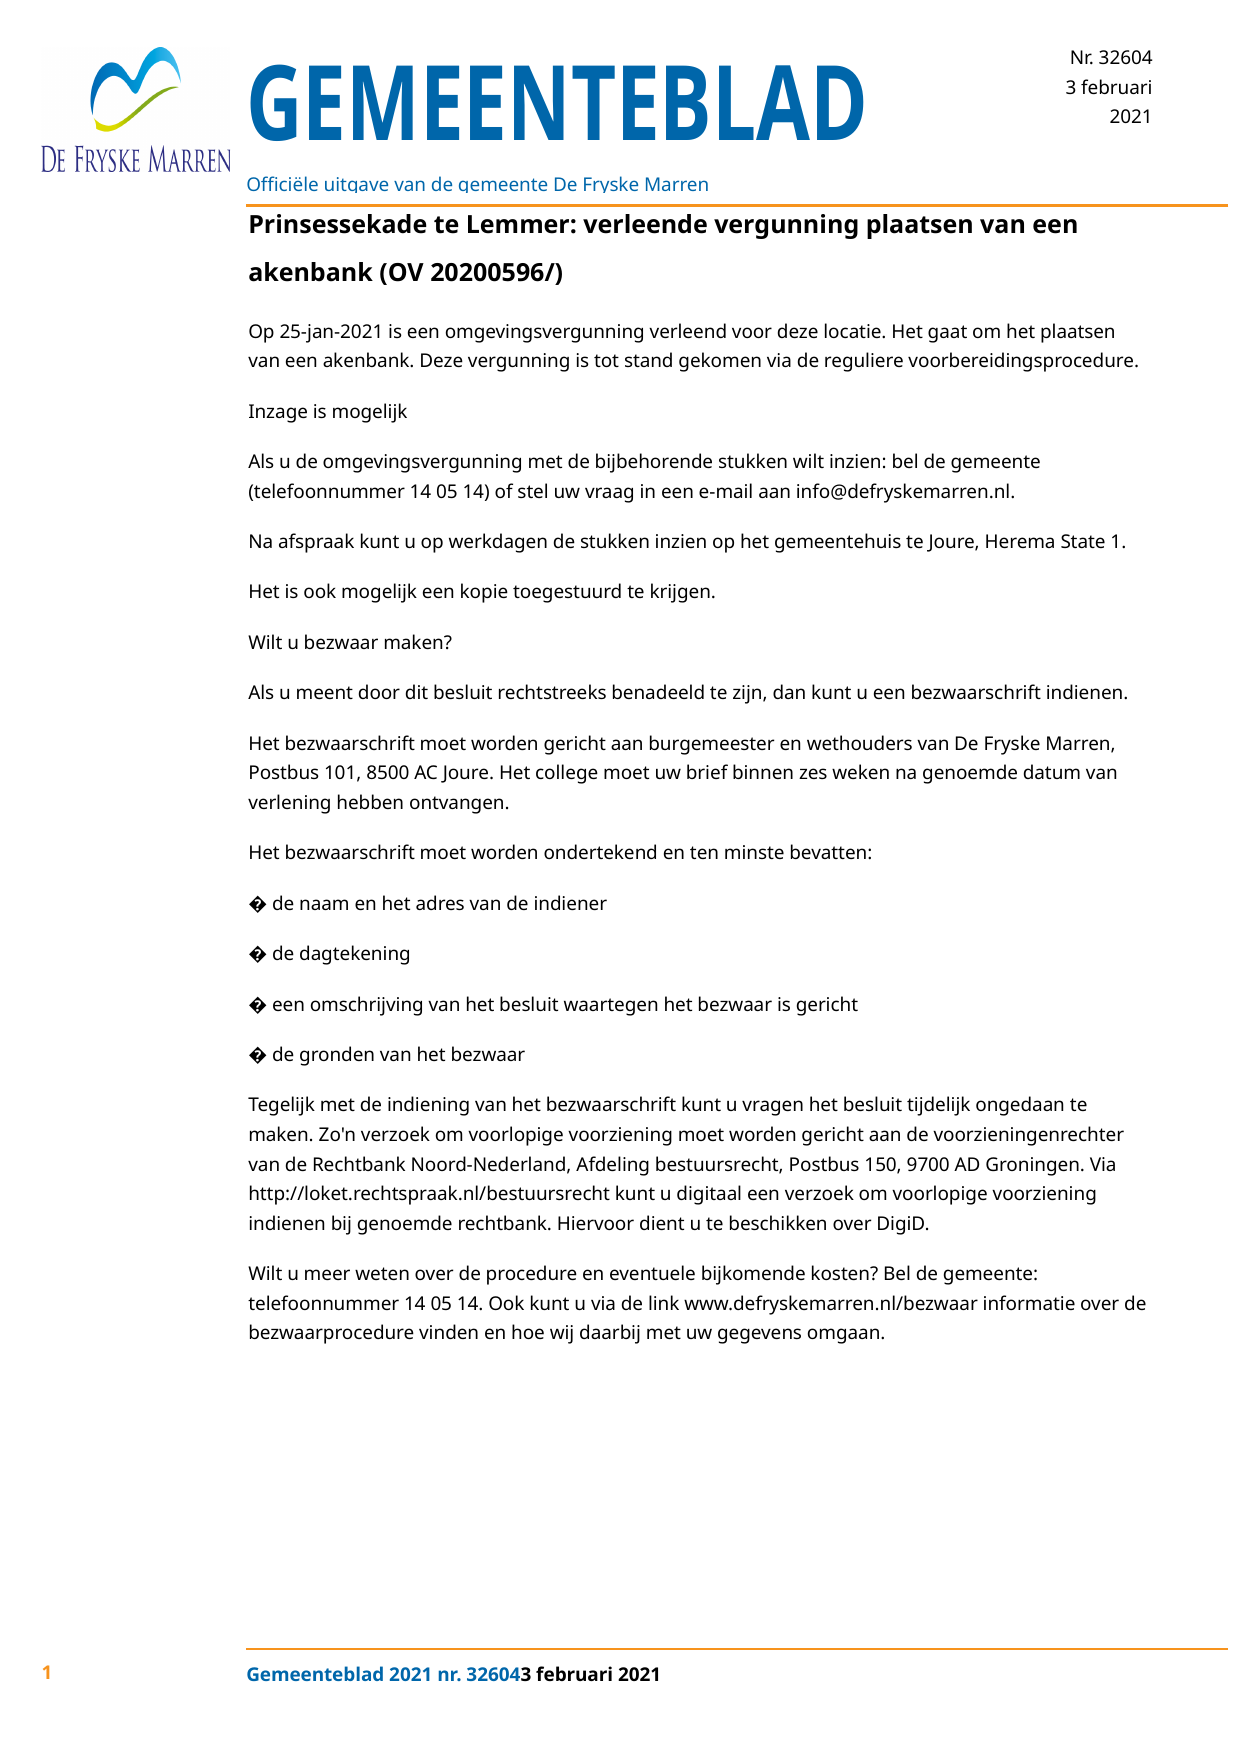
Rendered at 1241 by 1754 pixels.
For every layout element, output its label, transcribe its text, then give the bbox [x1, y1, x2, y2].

text Wilt u meer weten over de procedure en eventuele bijkomende kosten? Bel de gemeente: telefoonnummer 14 05 14. Ook kunt u via de link www.defryskemarren.nl/bezwaar informatie over de bezwaarprocedure vinden en hoe wij daarbij met uw gegevens omgaan. [248, 1260, 1152, 1345]
text � een omschrijving van het besluit waartegen het bezwaar is gericht [248, 991, 1152, 1017]
text Inzage is mogelijk [248, 398, 1152, 424]
text Na afspraak kunt u op werkdagen de stukken inzien op het gemeentehuis te Joure, Herema State 1. [248, 528, 1152, 554]
text Prinsessekade te Lemmer: verleende vergunning plaatsen van een akenbank (OV 20200596/) [248, 207, 1152, 288]
text Tegelijk met de indiening van het bezwaarschrift kunt u vragen het besluit tijdelijk ongedaan te maken. Zo'n verzoek om voorlopige voorziening moet worden gericht aan de voorzieningenrechter van de Rechtbank Noord-Nederland, Afdeling bestuursrecht, Postbus 150, 9700 AD Groningen. Via http://loket.rechtspraak.nl/bestuursrecht kunt u digitaal een verzoek om voorlopige voorziening indienen bij genoemde rechtbank. Hiervoor dient u te beschikken over DigiD. [248, 1092, 1152, 1236]
text Wilt u bezwaar maken? [248, 629, 1152, 655]
text Als u meent door dit besluit rechtstreeks benadeeld te zijn, dan kunt u een bezwaarschrift indienen. [248, 679, 1152, 705]
text � de dagtekening [248, 940, 1152, 966]
text Het bezwaarschrift moet worden ondertekend en ten minste bevatten: [248, 839, 1152, 865]
text Op 25-jan-2021 is een omgevingsvergunning verleend voor deze locatie. Het gaat om het plaatsen van een akenbank. Deze vergunning is tot stand gekomen via de reguliere voorbereidingsprocedure. [248, 318, 1152, 373]
text Het is ook mogelijk een kopie toegestuurd te krijgen. [248, 579, 1152, 604]
text Het bezwaarschrift moet worden gericht aan burgemeester en wethouders van De Fryske Marren, Postbus 101, 8500 AC Joure. Het college moet uw brief binnen zes weken na genoemde datum van verlening hebben ontvangen. [248, 730, 1152, 815]
text � de naam en het adres van de indiener [248, 890, 1152, 916]
text � de gronden van het bezwaar [248, 1041, 1152, 1067]
text Als u de omgevingsvergunning met de bijbehorende stukken wilt inzien: bel de gemeente (telefoonnummer 14 05 14) of stel uw vraag in een e-mail aan info@defryskemarren.nl. [248, 448, 1152, 504]
picture [41, 47, 231, 172]
